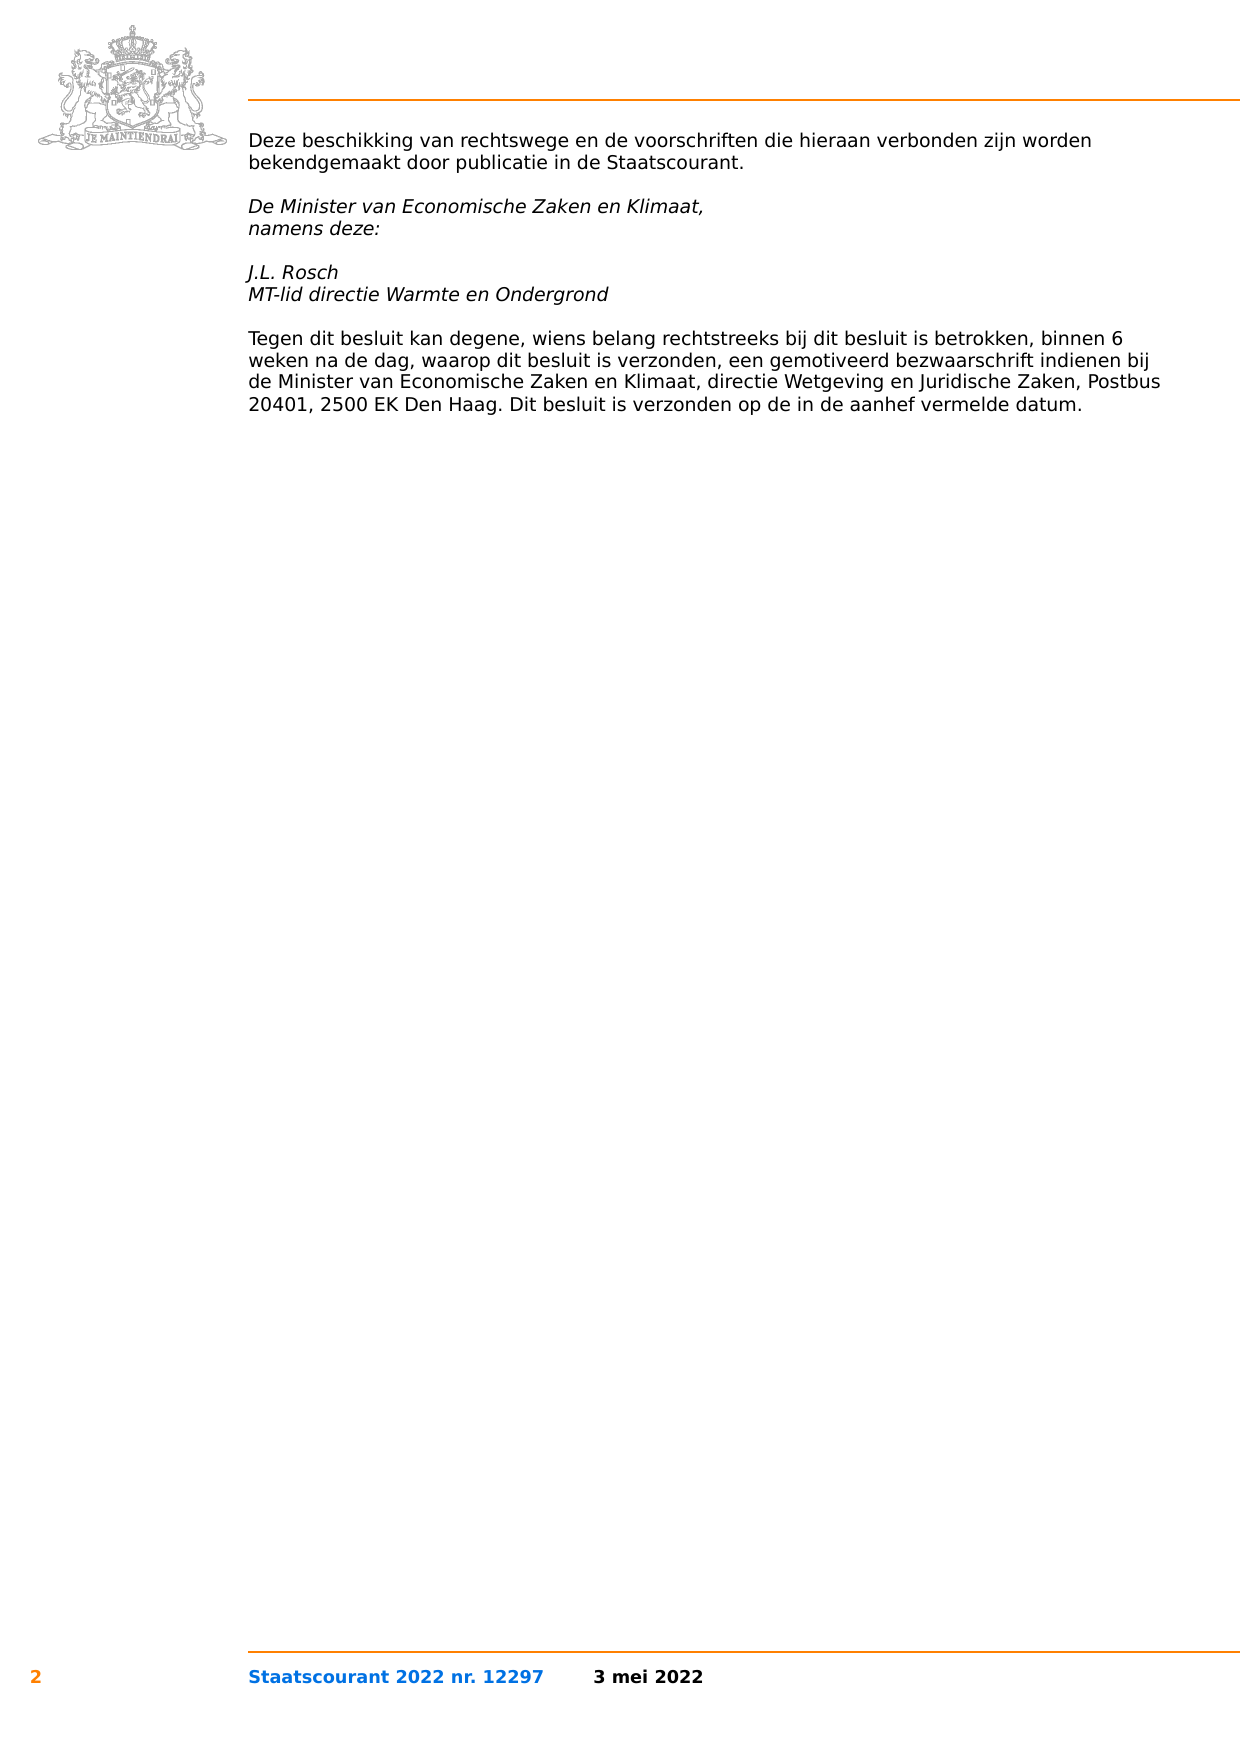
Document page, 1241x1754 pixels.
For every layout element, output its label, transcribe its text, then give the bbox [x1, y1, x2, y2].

text Tegen dit besluit kan degene, wiens belang rechtstreeks bij dit besluit is betrokken, binnen 6 weken na de dag, waarop dit besluit is verzonden, een gemotiveerd bezwaarschrift indienen bij de Minister van Economische Zaken en Klimaat, directie Wetgeving en Juridische Zaken, Postbus 20401, 2500 EK Den Haag. Dit besluit is verzonden op de in de aanhef vermelde datum. [248, 327, 1163, 415]
text De Minister van Economische Zaken en Klimaat, namens deze: J.L. Rosch MT-lid directie Warmte en Ondergrond [248, 196, 1163, 306]
picture [38, 25, 227, 150]
text Deze beschikking van rechtswege en de voorschriften die hieraan verbonden zijn worden bekendgemaakt door publicatie in de Staatscourant. [248, 130, 1163, 174]
